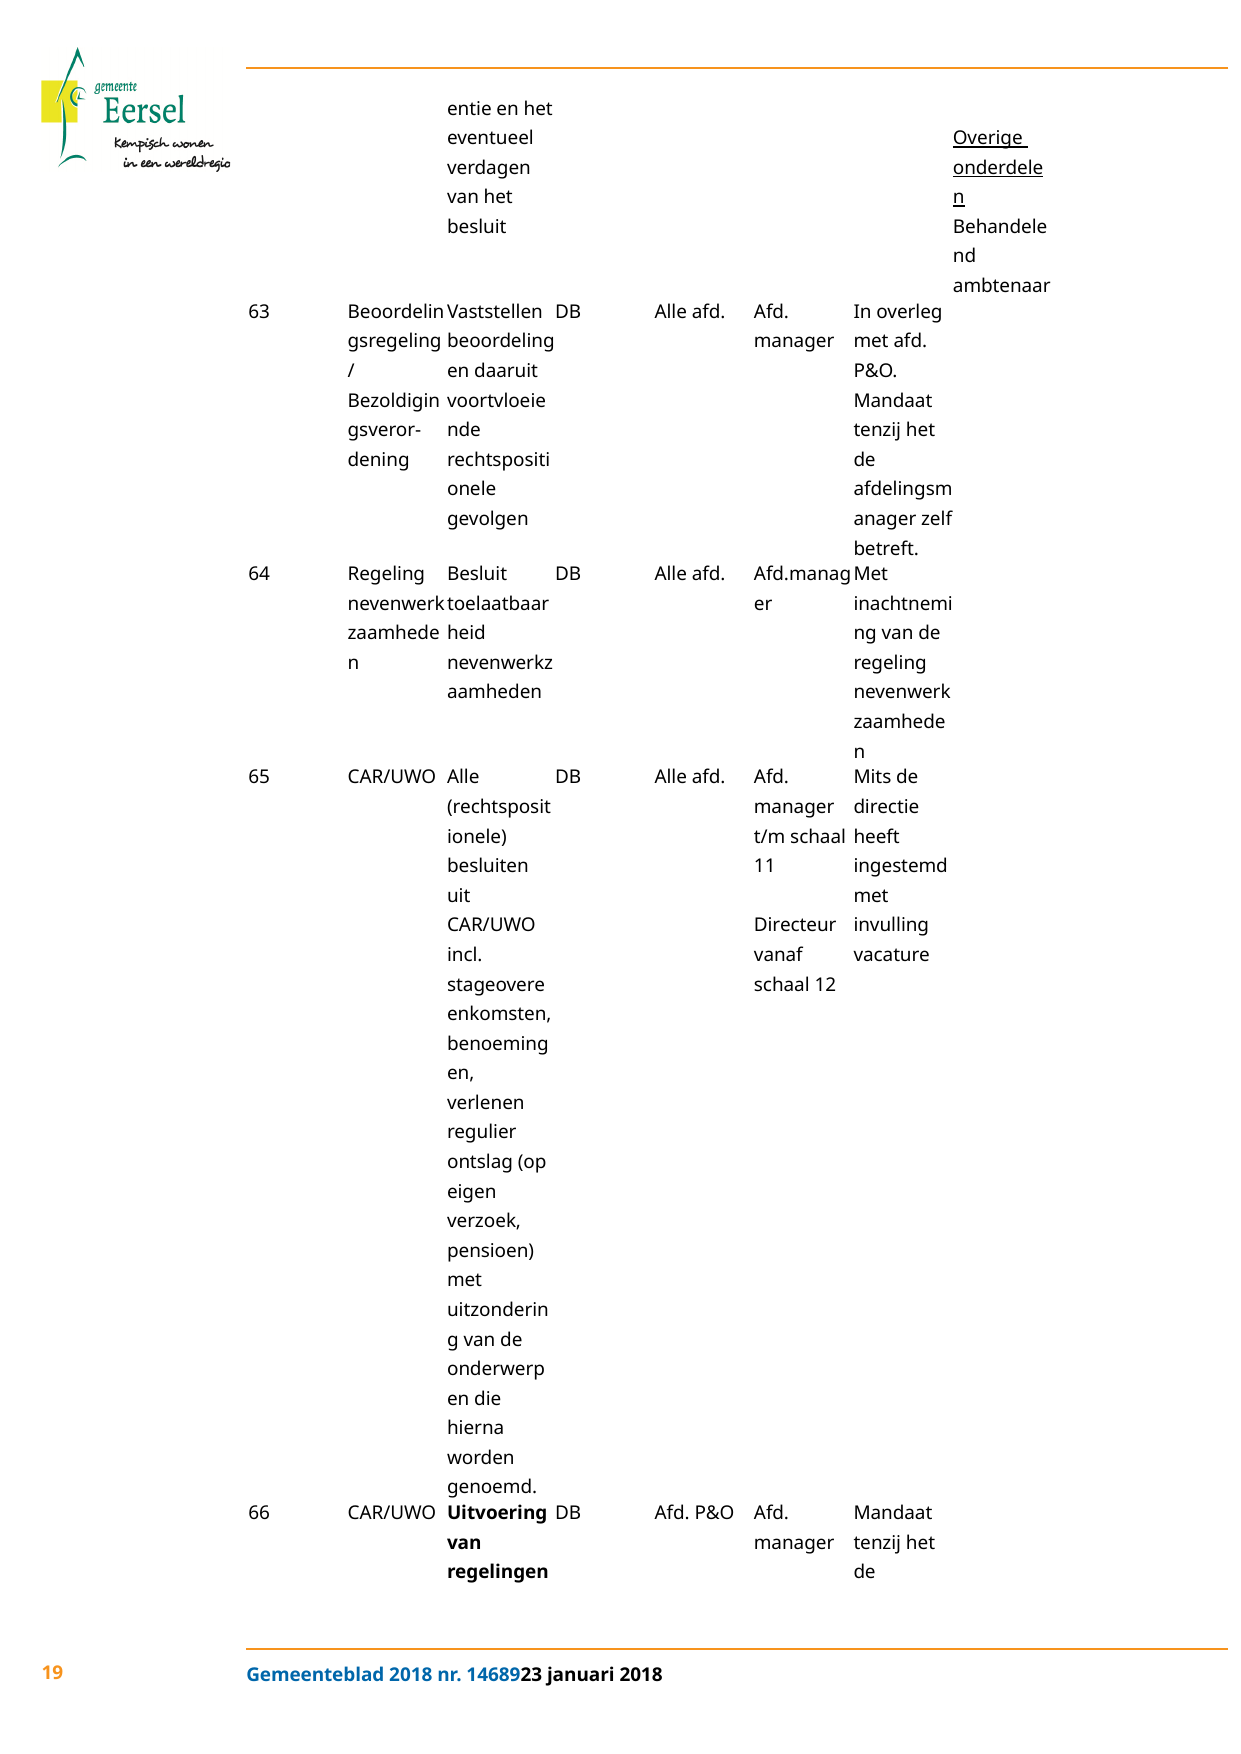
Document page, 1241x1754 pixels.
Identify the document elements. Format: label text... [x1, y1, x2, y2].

table_cell Alle afd. [654, 298, 754, 560]
table_cell Afd. manager [754, 1499, 853, 1584]
table_cell [1052, 764, 1152, 1499]
table_cell DB [555, 298, 654, 560]
table_cell In overleg met afd. P&O. Mandaat tenzij het de afdelingsmanager zelf betreft. [853, 298, 953, 560]
table_cell Alle afd. [654, 764, 754, 1499]
table_cell [1052, 95, 1152, 298]
table_cell Afd.manager [754, 560, 853, 764]
table_cell entie en het eventueel verdagen van het besluit [447, 95, 555, 298]
table_cell Met inachtneming van de regeling nevenwerkzaamheden [853, 560, 953, 764]
table_cell [1052, 560, 1152, 764]
table_cell 65 [248, 764, 347, 1499]
table_cell Alle afd. [654, 560, 754, 764]
table_cell [754, 95, 853, 298]
table_cell CAR/UWO [348, 764, 447, 1499]
table_cell DB [555, 560, 654, 764]
table_cell Regeling nevenwerkzaamheden [348, 560, 447, 764]
table_cell Alle (rechtspositionele) besluiten uit CAR/UWO incl. stageovereenkomsten, benoemingen, verlenen regulier ontslag (op eigen verzoek, pensioen) met uitzondering van de onderwerpen die hierna worden genoemd. [447, 764, 555, 1499]
table_cell Overige onderdelen Behandelend ambtenaar [953, 95, 1052, 298]
table_cell [348, 95, 447, 298]
table_cell [1052, 1499, 1152, 1584]
table_cell Vaststellen beoordeling en daaruit voortvloeiende rechtspositionele gevolgen [447, 298, 555, 560]
table_cell [1052, 298, 1152, 560]
table_cell 66 [248, 1499, 347, 1584]
table_cell Beoordelingsregeling/ Bezoldigingsveror-dening [348, 298, 447, 560]
table_cell [654, 95, 754, 298]
table_cell [953, 1499, 1052, 1584]
picture [41, 47, 231, 172]
table_cell Afd. P&O [654, 1499, 754, 1584]
table_cell 63 [248, 298, 347, 560]
table_cell [853, 95, 953, 298]
table_cell [953, 560, 1052, 764]
table_cell Uitvoering van regelingen [447, 1499, 555, 1584]
table_cell Mandaat tenzij het de [853, 1499, 953, 1584]
table_cell [555, 95, 654, 298]
table_cell DB [555, 764, 654, 1499]
table_cell [953, 298, 1052, 560]
table_cell 64 [248, 560, 347, 764]
table_cell DB [555, 1499, 654, 1584]
table_cell Mits de directie heeft ingestemd met invulling vacature [853, 764, 953, 1499]
table_cell [248, 95, 347, 298]
table_cell Afd. manager [754, 298, 853, 560]
table_cell Besluit toelaatbaarheid nevenwerkzaamheden [447, 560, 555, 764]
table_cell Afd. manager t/m schaal 11 Directeur vanaf schaal 12 [754, 764, 853, 1499]
table_cell [953, 764, 1052, 1499]
table_cell CAR/UWO [348, 1499, 447, 1584]
